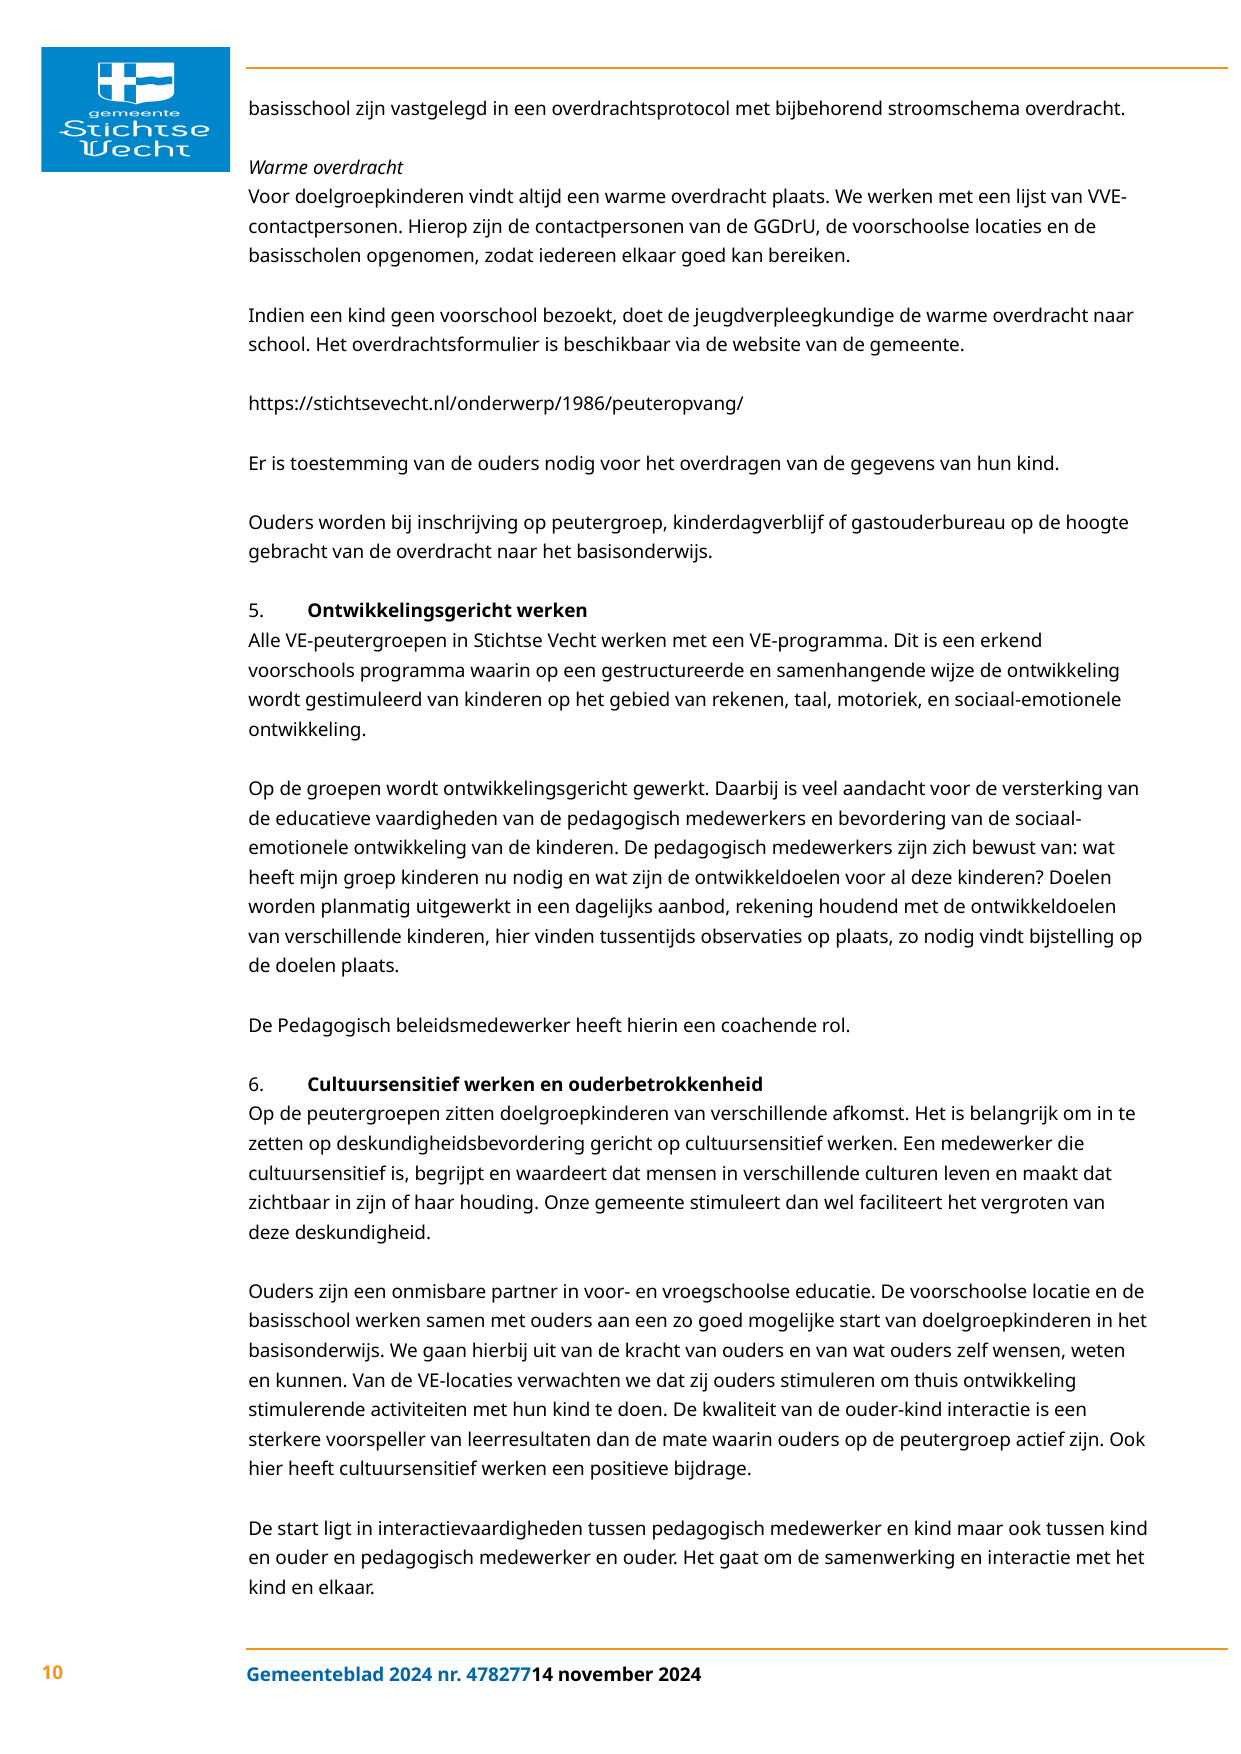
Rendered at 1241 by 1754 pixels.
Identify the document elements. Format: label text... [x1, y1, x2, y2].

text Indien een kind geen voorschool bezoekt, doet de jeugdverpleegkundige de warme overdracht naar school. Het overdrachtsformulier is beschikbaar via de website van de gemeente. [248, 302, 1152, 357]
text De start ligt in interactievaardigheden tussen pedagogisch medewerker en kind maar ook tussen kind en ouder en pedagogisch medewerker en ouder. Het gaat om de samenwerking en interactie met het kind en elkaar. [248, 1515, 1152, 1600]
list Cultuursensitief werken en ouderbetrokkenheid [248, 1071, 1152, 1097]
picture [137, 63, 174, 103]
picture [99, 63, 135, 101]
text De Pedagogisch beleidsmedewerker heeft hierin een coachende rol. [248, 1012, 1152, 1038]
text Alle VE-peutergroepen in Stichtse Vecht werken met een VE-programma. Dit is een erkend voorschools programma waarin op een gestructureerde en samenhangende wijze de ontwikkeling wordt gestimuleerd van kinderen op het gebied van rekenen, taal, motoriek, en sociaal-emotionele ontwikkeling. [248, 627, 1152, 742]
text Ouders worden bij inschrijving op peutergroep, kinderdagverblijf of gastouderbureau op de hoogte gebracht van de overdracht naar het basisonderwijs. [248, 509, 1152, 564]
list Ontwikkelingsgericht werken [248, 598, 1152, 623]
text Warme overdracht [248, 154, 1152, 180]
text Op de peutergroepen zitten doelgroepkinderen van verschillende afkomst. Het is belangrijk om in te zetten op deskundigheidsbevordering gericht op cultuursensitief werken. Een medewerker die cultuursensitief is, begrijpt en waardeert dat mensen in verschillende culturen leven en maakt dat zichtbaar in zijn of haar houding. Onze gemeente stimuleert dan wel faciliteert het vergroten van deze deskundigheid. [248, 1101, 1152, 1245]
text Er is toestemming van de ouders nodig voor het overdragen van de gegevens van hun kind. [248, 450, 1152, 476]
text Ouders zijn een onmisbare partner in voor- en vroegschoolse educatie. De voorschoolse locatie en de basisschool werken samen met ouders aan een zo goed mogelijke start van doelgroepkinderen in het basisonderwijs. We gaan hierbij uit van de kracht van ouders en van wat ouders zelf wensen, weten en kunnen. Van de VE-locaties verwachten we dat zij ouders stimuleren om thuis ontwikkeling stimulerende activiteiten met hun kind te doen. De kwaliteit van de ouder-kind interactie is een sterkere voorspeller van leerresultaten dan de mate waarin ouders op de peutergroep actief zijn. Ook hier heeft cultuursensitief werken een positieve bijdrage. [248, 1278, 1152, 1481]
text Op de groepen wordt ontwikkelingsgericht gewerkt. Daarbij is veel aandacht voor de versterking van de educatieve vaardigheden van de pedagogisch medewerkers en bevordering van de sociaal-emotionele ontwikkeling van de kinderen. De pedagogisch medewerkers zijn zich bewust van: wat heeft mijn groep kinderen nu nodig en wat zijn de ontwikkeldoelen voor al deze kinderen? Doelen worden planmatig uitgewerkt in een dagelijks aanbod, rekening houdend met de ontwikkeldoelen van verschillende kinderen, hier vinden tussentijds observaties op plaats, zo nodig vindt bijstelling op de doelen plaats. [248, 775, 1152, 978]
text Voor doelgroepkinderen vindt altijd een warme overdracht plaats. We werken met een lijst van VVE-contactpersonen. Hierop zijn de contactpersonen van de GGDrU, de voorschoolse locaties en de basisscholen opgenomen, zodat iedereen elkaar goed kan bereiken. [248, 183, 1152, 268]
text basisschool zijn vastgelegd in een overdrachtsprotocol met bijbehorend stroomschema overdracht. [248, 95, 1152, 121]
text https://stichtsevecht.nl/onderwerp/1986/peuteropvang/ [248, 391, 1152, 416]
